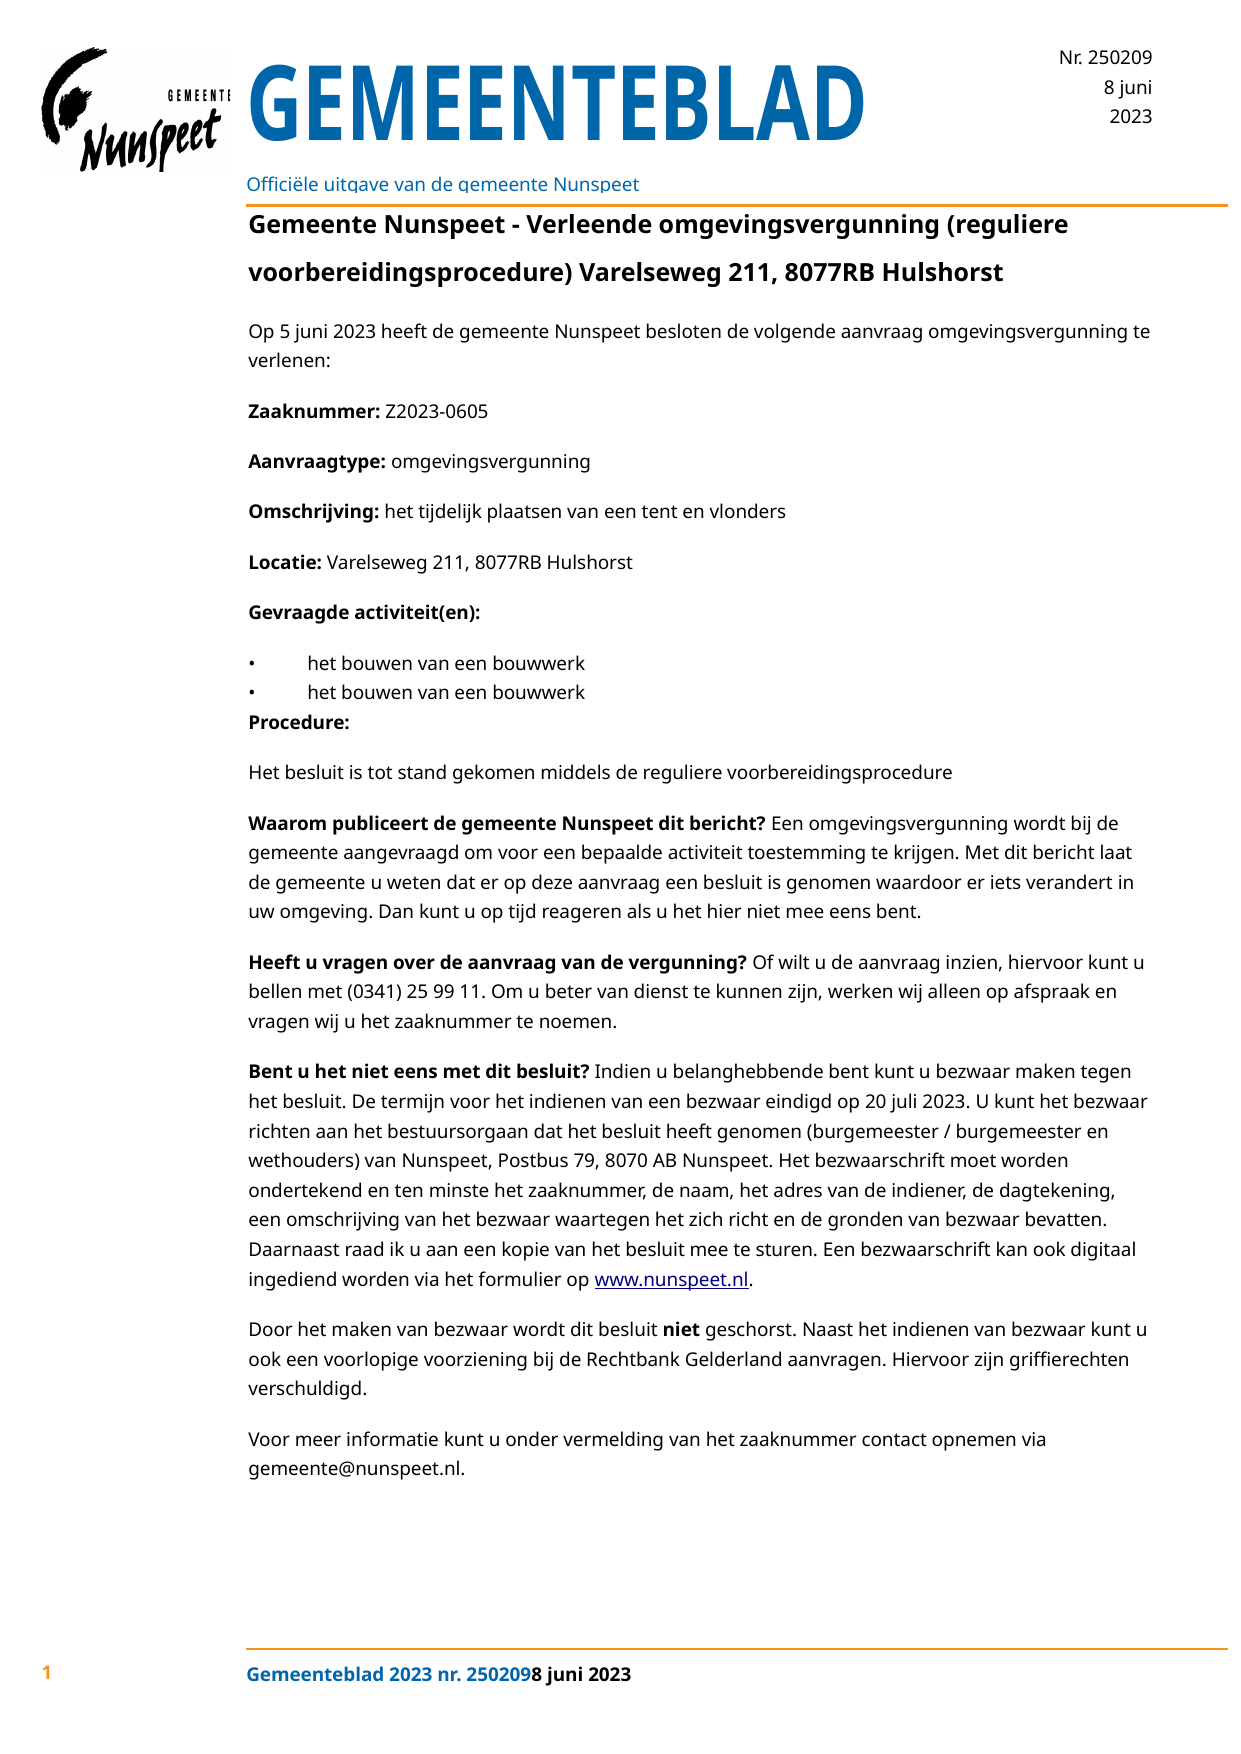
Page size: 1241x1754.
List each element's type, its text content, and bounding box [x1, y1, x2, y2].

list het bouwen van een bouwwerk [248, 650, 1152, 676]
text Omschrijving: het tijdelijk plaatsen van een tent en vlonders [248, 499, 1152, 524]
text Zaaknummer: Z2023-0605 [248, 398, 1152, 424]
text Bent u het niet eens met dit besluit? Indien u belanghebbende bent kunt u bezwaar maken tegen het besluit. De termijn voor het indienen van een bezwaar eindigd op 20 juli 2023. U kunt het bezwaar richten aan het bestuursorgaan dat het besluit heeft genomen (burgemeester / burgemeester en wethouders) van Nunspeet, Postbus 79, 8070 AB Nunspeet. Het bezwaarschrift moet worden ondertekend en ten minste het zaaknummer, de naam, het adres van de indiener, de dagtekening, een omschrijving van het bezwaar waartegen het zich richt en de gronden van bezwaar bevatten. Daarnaast raad ik u aan een kopie van het besluit mee te sturen. Een bezwaarschrift kan ook digitaal ingediend worden via het formulier op www.nunspeet.nl. [248, 1059, 1152, 1292]
text Gevraagde activiteit(en): [248, 599, 1152, 625]
picture [41, 47, 231, 172]
text Waarom publiceert de gemeente Nunspeet dit bericht? Een omgevingsvergunning wordt bij de gemeente aangevraagd om voor een bepaalde activiteit toestemming te krijgen. Met dit bericht laat de gemeente u weten dat er op deze aanvraag een besluit is genomen waardoor er iets verandert in uw omgeving. Dan kunt u op tijd reageren als u het hier niet mee eens bent. [248, 810, 1152, 924]
text Procedure: [248, 709, 1152, 735]
text Door het maken van bezwaar wordt dit besluit niet geschorst. Naast het indienen van bezwaar kunt u ook een voorlopige voorziening bij de Rechtbank Gelderland aanvragen. Hiervoor zijn griffierechten verschuldigd. [248, 1316, 1152, 1401]
text Gemeente Nunspeet - Verleende omgevingsvergunning (reguliere voorbereidingsprocedure) Varelseweg 211, 8077RB Hulshorst [248, 207, 1152, 288]
text Locatie: Varelseweg 211, 8077RB Hulshorst [248, 549, 1152, 575]
text Aanvraagtype: omgevingsvergunning [248, 448, 1152, 474]
list het bouwen van een bouwwerk [248, 679, 1152, 705]
text Op 5 juni 2023 heeft de gemeente Nunspeet besloten de volgende aanvraag omgevingsvergunning te verlenen: [248, 318, 1152, 373]
text Het besluit is tot stand gekomen middels de reguliere voorbereidingsprocedure [248, 759, 1152, 785]
text Heeft u vragen over de aanvraag van de vergunning? Of wilt u de aanvraag inzien, hiervoor kunt u bellen met (0341) 25 99 11. Om u beter van dienst te kunnen zijn, werken wij alleen op afspraak en vragen wij u het zaaknummer te noemen. [248, 949, 1152, 1034]
text Voor meer informatie kunt u onder vermelding van het zaaknummer contact opnemen via gemeente@nunspeet.nl. [248, 1426, 1152, 1481]
